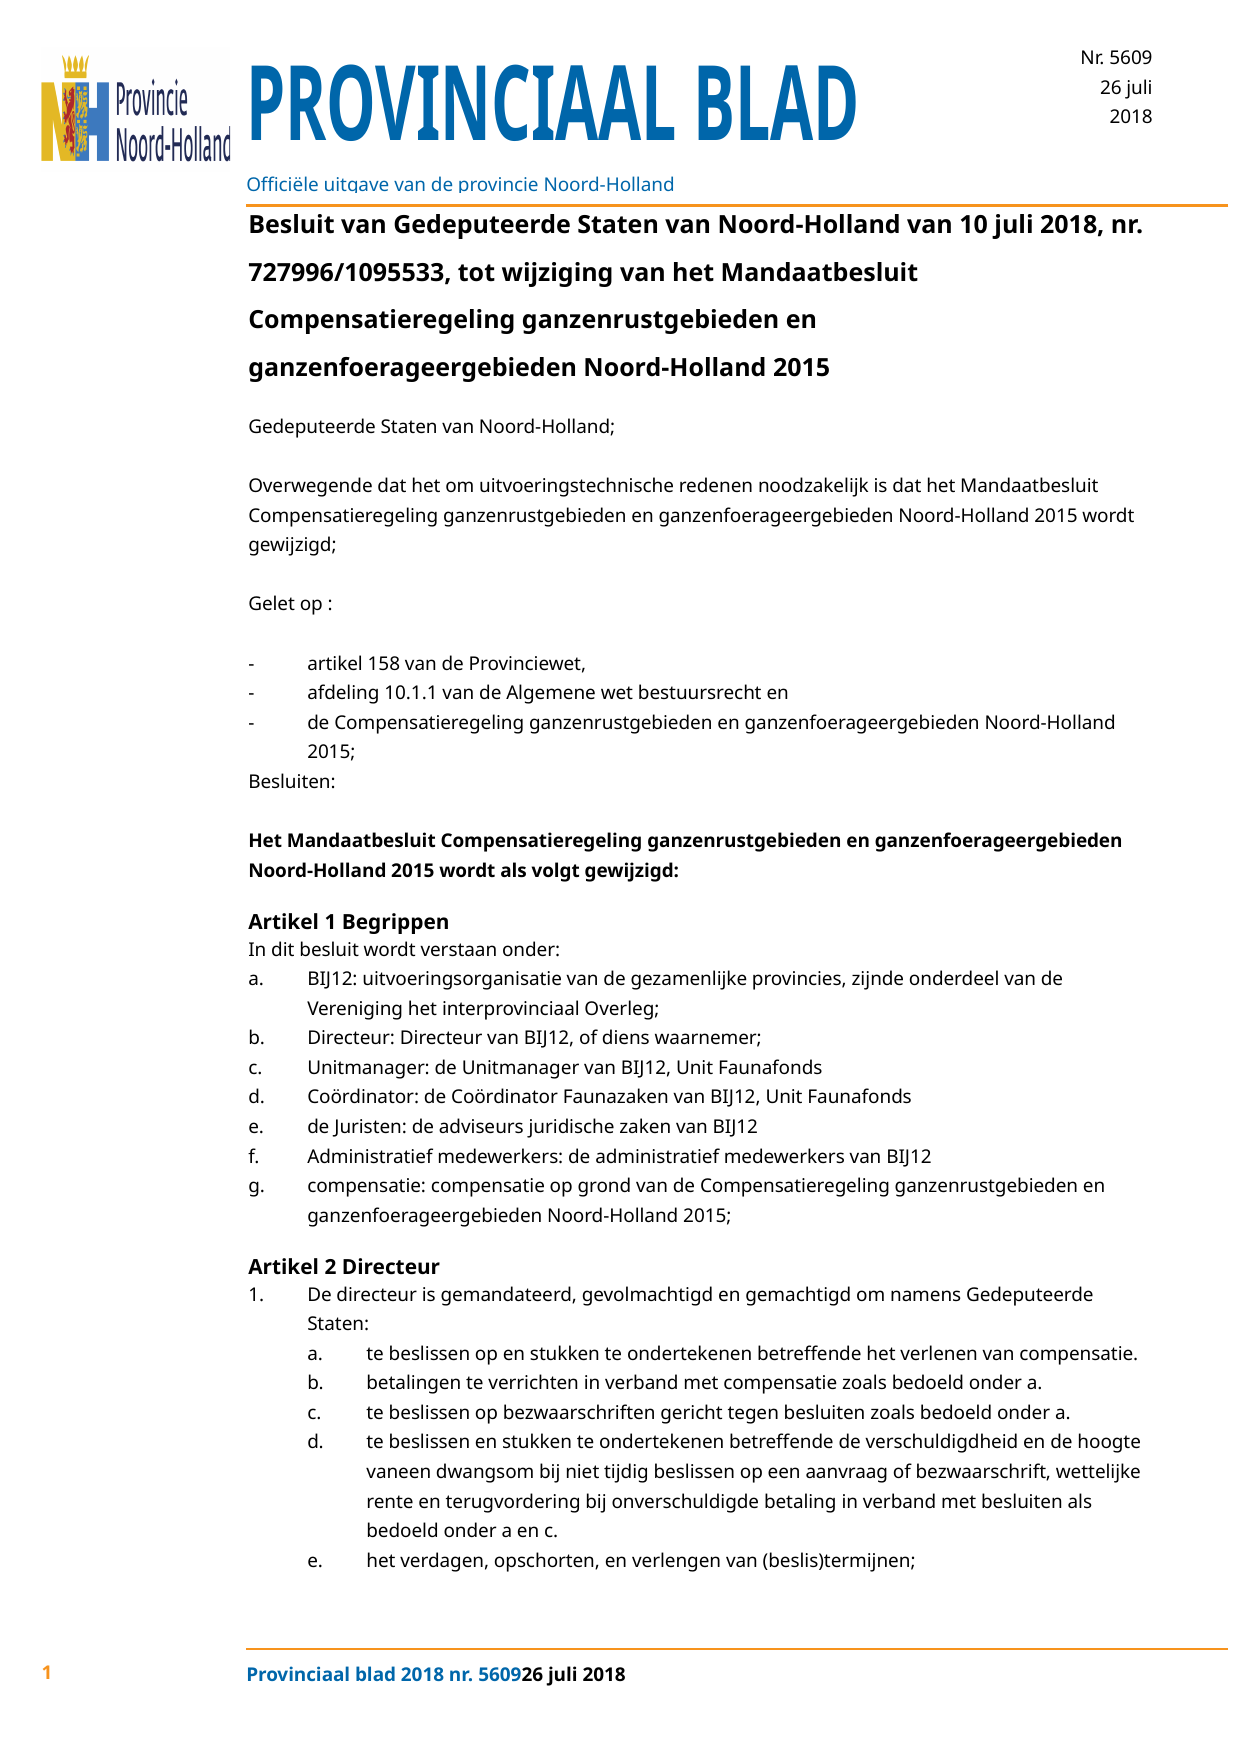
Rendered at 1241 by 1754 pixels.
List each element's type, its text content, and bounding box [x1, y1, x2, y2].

picture [41, 47, 231, 172]
list De directeur is gemandateerd, gevolmachtigd en gemachtigd om namens Gedeputeerde Staten: [248, 1281, 1152, 1336]
text Artikel 1 Begrippen [248, 907, 1152, 936]
text Besluit van Gedeputeerde Staten van Noord-Holland van 10 juli 2018, nr. 727996/1095533, tot wijziging van het Mandaatbesluit Compensatieregeling ganzenrustgebieden en ganzenfoerageergebieden Noord-Holland 2015 [248, 207, 1152, 384]
list de Compensatieregeling ganzenrustgebieden en ganzenfoerageergebieden Noord-Holland 2015; [248, 709, 1152, 764]
list Unitmanager: de Unitmanager van BIJ12, Unit Faunafonds [248, 1054, 1152, 1080]
list Coördinator: de Coördinator Faunazaken van BIJ12, Unit Faunafonds [248, 1084, 1152, 1109]
list afdeling 10.1.1 van de Algemene wet bestuursrecht en [248, 679, 1152, 705]
list te beslissen en stukken te ondertekenen betreffende de verschuldigdheid en de hoogte vaneen dwangsom bij niet tijdig beslissen op een aanvraag of bezwaarschrift, wettelijke rente en terugvordering bij onverschuldigde betaling in verband met besluiten als bedoeld onder a en c. [307, 1429, 1152, 1543]
text Gedeputeerde Staten van Noord-Holland; [248, 413, 1152, 439]
text Gelet op : [248, 591, 1152, 616]
list te beslissen op bezwaarschriften gericht tegen besluiten zoals bedoeld onder a. [307, 1399, 1152, 1425]
text Artikel 2 Directeur [248, 1252, 1152, 1281]
list betalingen te verrichten in verband met compensatie zoals bedoeld onder a. [307, 1369, 1152, 1395]
text Besluiten: [248, 768, 1152, 794]
list BIJ12: uitvoeringsorganisatie van de gezamenlijke provincies, zijnde onderdeel van de Vereniging het interprovinciaal Overleg; [248, 965, 1152, 1021]
list het verdagen, opschorten, en verlengen van (beslis)termijnen; [307, 1547, 1152, 1573]
list Administratief medewerkers: de administratief medewerkers van BIJ12 [248, 1143, 1152, 1168]
list artikel 158 van de Provinciewet, [248, 650, 1152, 676]
list Directeur: Directeur van BIJ12, of diens waarnemer; [248, 1024, 1152, 1050]
text In dit besluit wordt verstaan onder: [248, 936, 1152, 961]
list te beslissen op en stukken te ondertekenen betreffende het verlenen van compensatie. [307, 1340, 1152, 1366]
list de Juristen: de adviseurs juridische zaken van BIJ12 [248, 1113, 1152, 1139]
list compensatie: compensatie op grond van de Compensatieregeling ganzenrustgebieden en ganzenfoerageergebieden Noord-Holland 2015; [248, 1172, 1152, 1228]
text Het Mandaatbesluit Compensatieregeling ganzenrustgebieden en ganzenfoerageergebieden Noord-Holland 2015 wordt als volgt gewijzigd: [248, 827, 1152, 883]
text Overwegende dat het om uitvoeringstechnische redenen noodzakelijk is dat het Mandaatbesluit Compensatieregeling ganzenrustgebieden en ganzenfoerageergebieden Noord-Holland 2015 wordt gewijzigd; [248, 472, 1152, 557]
